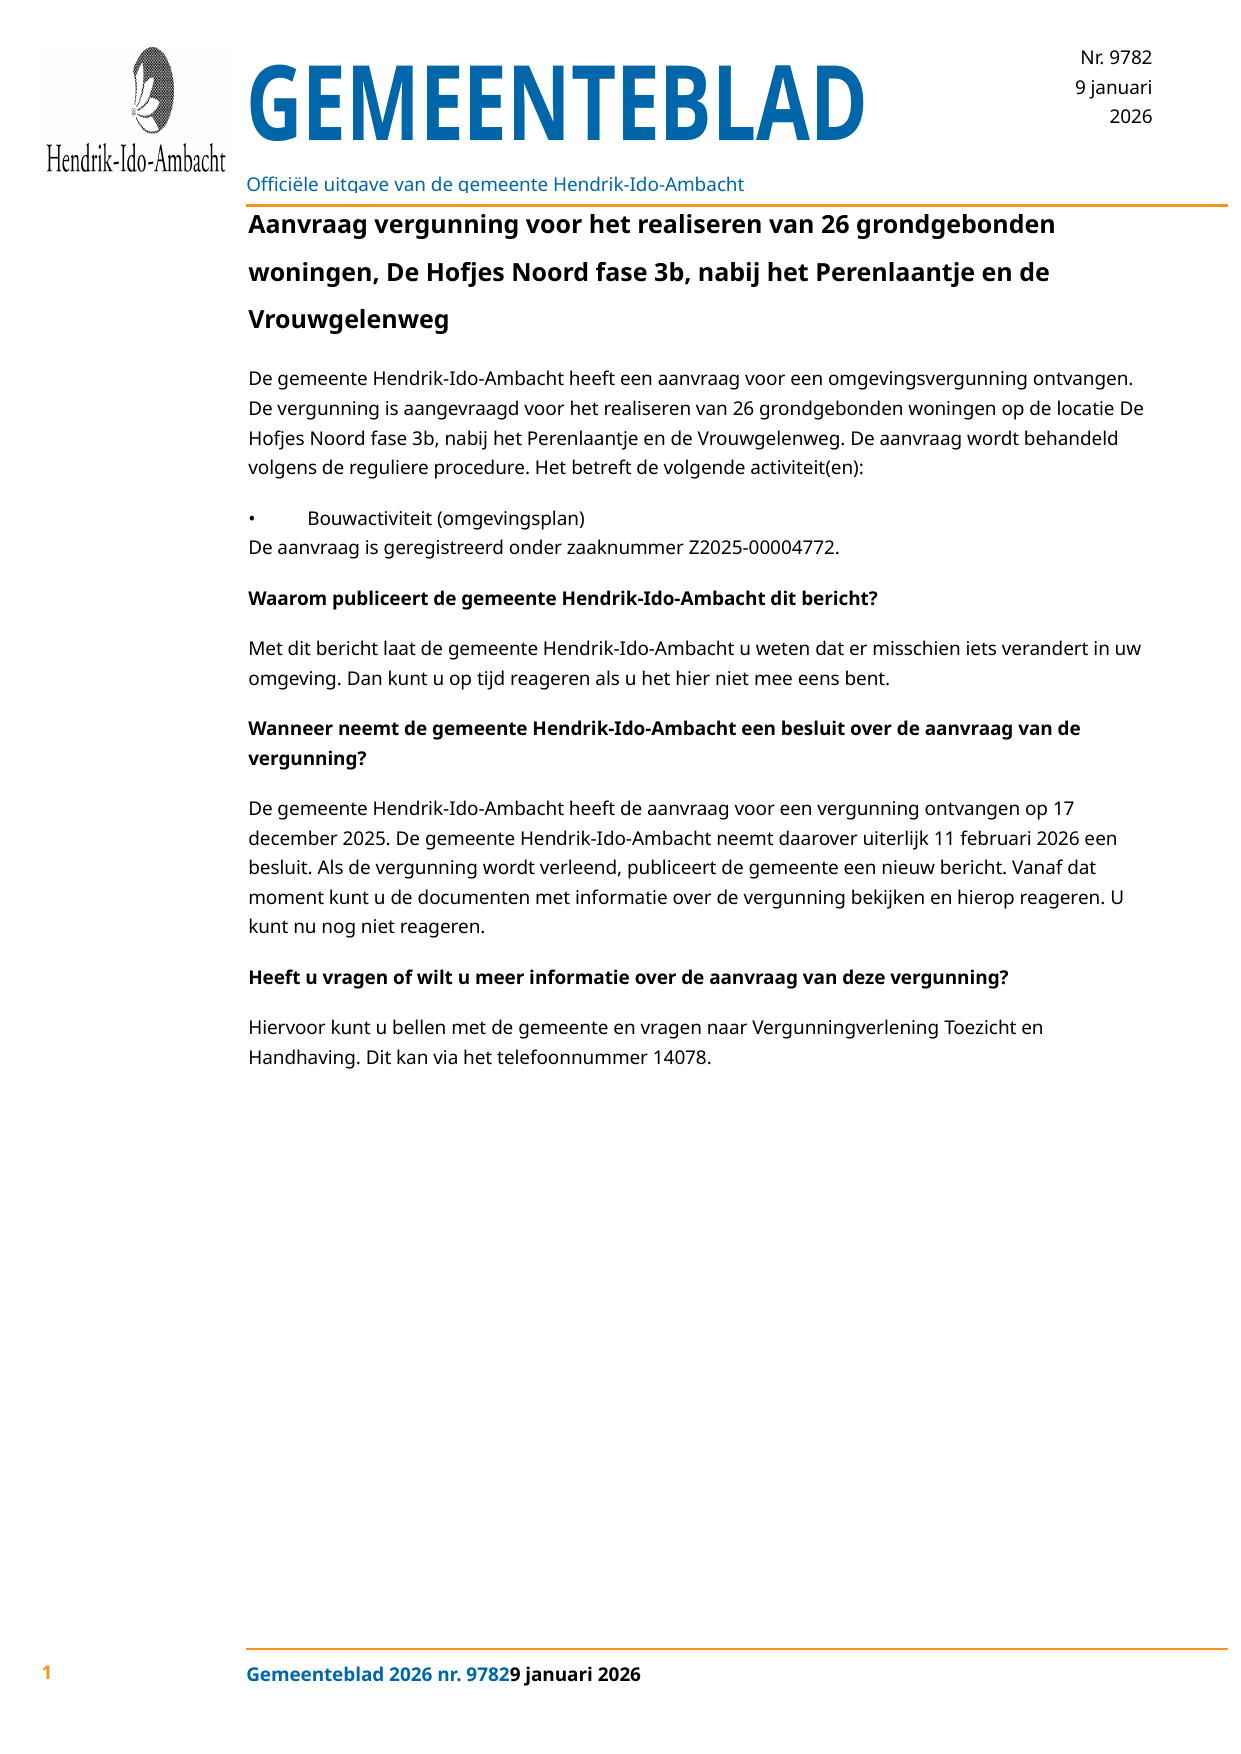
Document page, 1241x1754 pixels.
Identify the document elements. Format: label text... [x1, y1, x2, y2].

text De gemeente Hendrik-Ido-Ambacht heeft de aanvraag voor een vergunning ontvangen op 17 december 2025. De gemeente Hendrik-Ido-Ambacht neemt daarover uiterlijk 11 februari 2026 een besluit. Als de vergunning wordt verleend, publiceert de gemeente een nieuw bericht. Vanaf dat moment kunt u de documenten met informatie over de vergunning bekijken en hierop reageren. U kunt nu nog niet reageren. [248, 795, 1152, 939]
picture [41, 47, 231, 172]
text Hiervoor kunt u bellen met de gemeente en vragen naar Vergunningverlening Toezicht en Handhaving. Dit kan via het telefoonnummer 14078. [248, 1014, 1152, 1069]
list Bouwactiviteit (omgevingsplan) [248, 505, 1152, 530]
text Aanvraag vergunning voor het realiseren van 26 grondgebonden woningen, De Hofjes Noord fase 3b, nabij het Perenlaantje en de Vrouwgelenweg [248, 207, 1152, 336]
text Heeft u vragen of wilt u meer informatie over de aanvraag van deze vergunning? [248, 964, 1152, 989]
text Met dit bericht laat de gemeente Hendrik-Ido-Ambacht u weten dat er misschien iets verandert in uw omgeving. Dan kunt u op tijd reageren als u het hier niet mee eens bent. [248, 635, 1152, 690]
text Wanneer neemt de gemeente Hendrik-Ido-Ambacht een besluit over de aanvraag van de vergunning? [248, 715, 1152, 770]
text De gemeente Hendrik-Ido-Ambacht heeft een aanvraag voor een omgevingsvergunning ontvangen. De vergunning is aangevraagd voor het realiseren van 26 grondgebonden woningen op de locatie De Hofjes Noord fase 3b, nabij het Perenlaantje en de Vrouwgelenweg. De aanvraag wordt behandeld volgens de reguliere procedure. Het betreft de volgende activiteit(en): [248, 366, 1152, 480]
text De aanvraag is geregistreerd onder zaaknummer Z2025-00004772. [248, 534, 1152, 560]
text Waarom publiceert de gemeente Hendrik-Ido-Ambacht dit bericht? [248, 585, 1152, 610]
